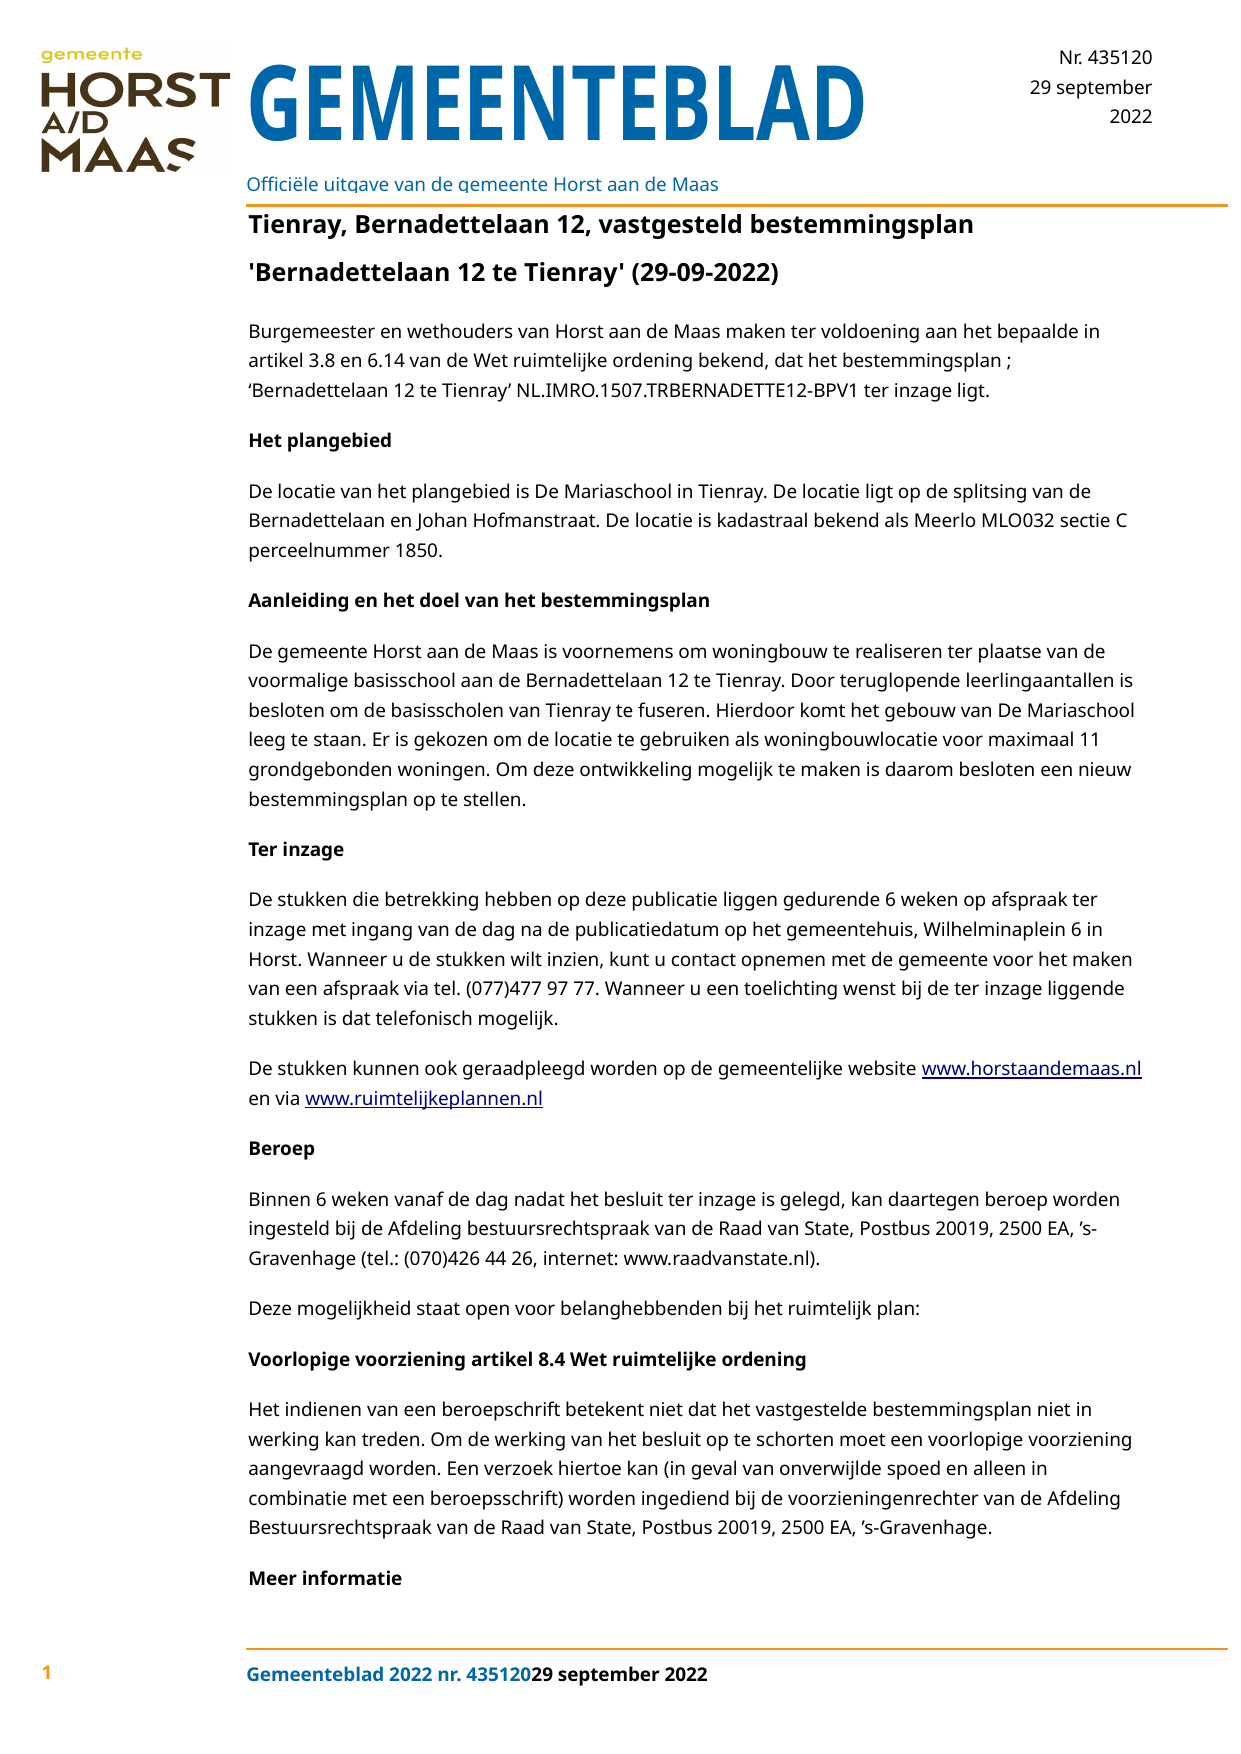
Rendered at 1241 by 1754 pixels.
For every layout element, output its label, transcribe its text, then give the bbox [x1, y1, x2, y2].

text De stukken die betrekking hebben op deze publicatie liggen gedurende 6 weken op afspraak ter inzage met ingang van de dag na de publicatiedatum op het gemeentehuis, Wilhelminaplein 6 in Horst. Wanneer u de stukken wilt inzien, kunt u contact opnemen met de gemeente voor het maken van een afspraak via tel. (077)477 97 77. Wanneer u een toelichting wenst bij de ter inzage liggende stukken is dat telefonisch mogelijk. [248, 887, 1152, 1031]
text Ter inzage [248, 836, 1152, 862]
text Meer informatie [248, 1565, 1152, 1591]
text Beroep [248, 1135, 1152, 1161]
text Aanleiding en het doel van het bestemmingsplan [248, 587, 1152, 613]
text De stukken kunnen ook geraadpleegd worden op de gemeentelijke website www.horstaandemaas.nl en via www.ruimtelijkeplannen.nl [248, 1055, 1152, 1111]
text Deze mogelijkheid staat open voor belanghebbenden bij het ruimtelijk plan: [248, 1295, 1152, 1321]
text Het plangebied [248, 427, 1152, 453]
picture [41, 47, 231, 172]
text Binnen 6 weken vanaf de dag nadat het besluit ter inzage is gelegd, kan daartegen beroep worden ingesteld bij de Afdeling bestuursrechtspraak van de Raad van State, Postbus 20019, 2500 EA, ’s-Gravenhage (tel.: (070)426 44 26, internet: www.raadvanstate.nl). [248, 1186, 1152, 1271]
text Het indienen van een beroepschrift betekent niet dat het vastgestelde bestemmingsplan niet in werking kan treden. Om de werking van het besluit op te schorten moet een voorlopige voorziening aangevraagd worden. Een verzoek hiertoe kan (in geval van onverwijlde spoed en alleen in combinatie met een beroepsschrift) worden ingediend bij de voorzieningenrechter van de Afdeling Bestuursrechtspraak van de Raad van State, Postbus 20019, 2500 EA, ’s-Gravenhage. [248, 1396, 1152, 1540]
text Tienray, Bernadettelaan 12, vastgesteld bestemmingsplan 'Bernadettelaan 12 te Tienray' (29-09-2022) [248, 207, 1152, 288]
text De gemeente Horst aan de Maas is voornemens om woningbouw te realiseren ter plaatse van de voormalige basisschool aan de Bernadettelaan 12 te Tienray. Door teruglopende leerlingaantallen is besloten om de basisscholen van Tienray te fuseren. Hierdoor komt het gebouw van De Mariaschool leeg te staan. Er is gekozen om de locatie te gebruiken als woningbouwlocatie voor maximaal 11 grondgebonden woningen. Om deze ontwikkeling mogelijk te maken is daarom besloten een nieuw bestemmingsplan op te stellen. [248, 638, 1152, 812]
text Burgemeester en wethouders van Horst aan de Maas maken ter voldoening aan het bepaalde in artikel 3.8 en 6.14 van de Wet ruimtelijke ordening bekend, dat het bestemmingsplan ; ‘Bernadettelaan 12 te Tienray’ NL.IMRO.1507.TRBERNADETTE12-BPV1 ter inzage ligt. [248, 318, 1152, 403]
text De locatie van het plangebied is De Mariaschool in Tienray. De locatie ligt op de splitsing van de Bernadettelaan en Johan Hofmanstraat. De locatie is kadastraal bekend als Meerlo MLO032 sectie C perceelnummer 1850. [248, 478, 1152, 563]
text Voorlopige voorziening artikel 8.4 Wet ruimtelijke ordening [248, 1346, 1152, 1372]
